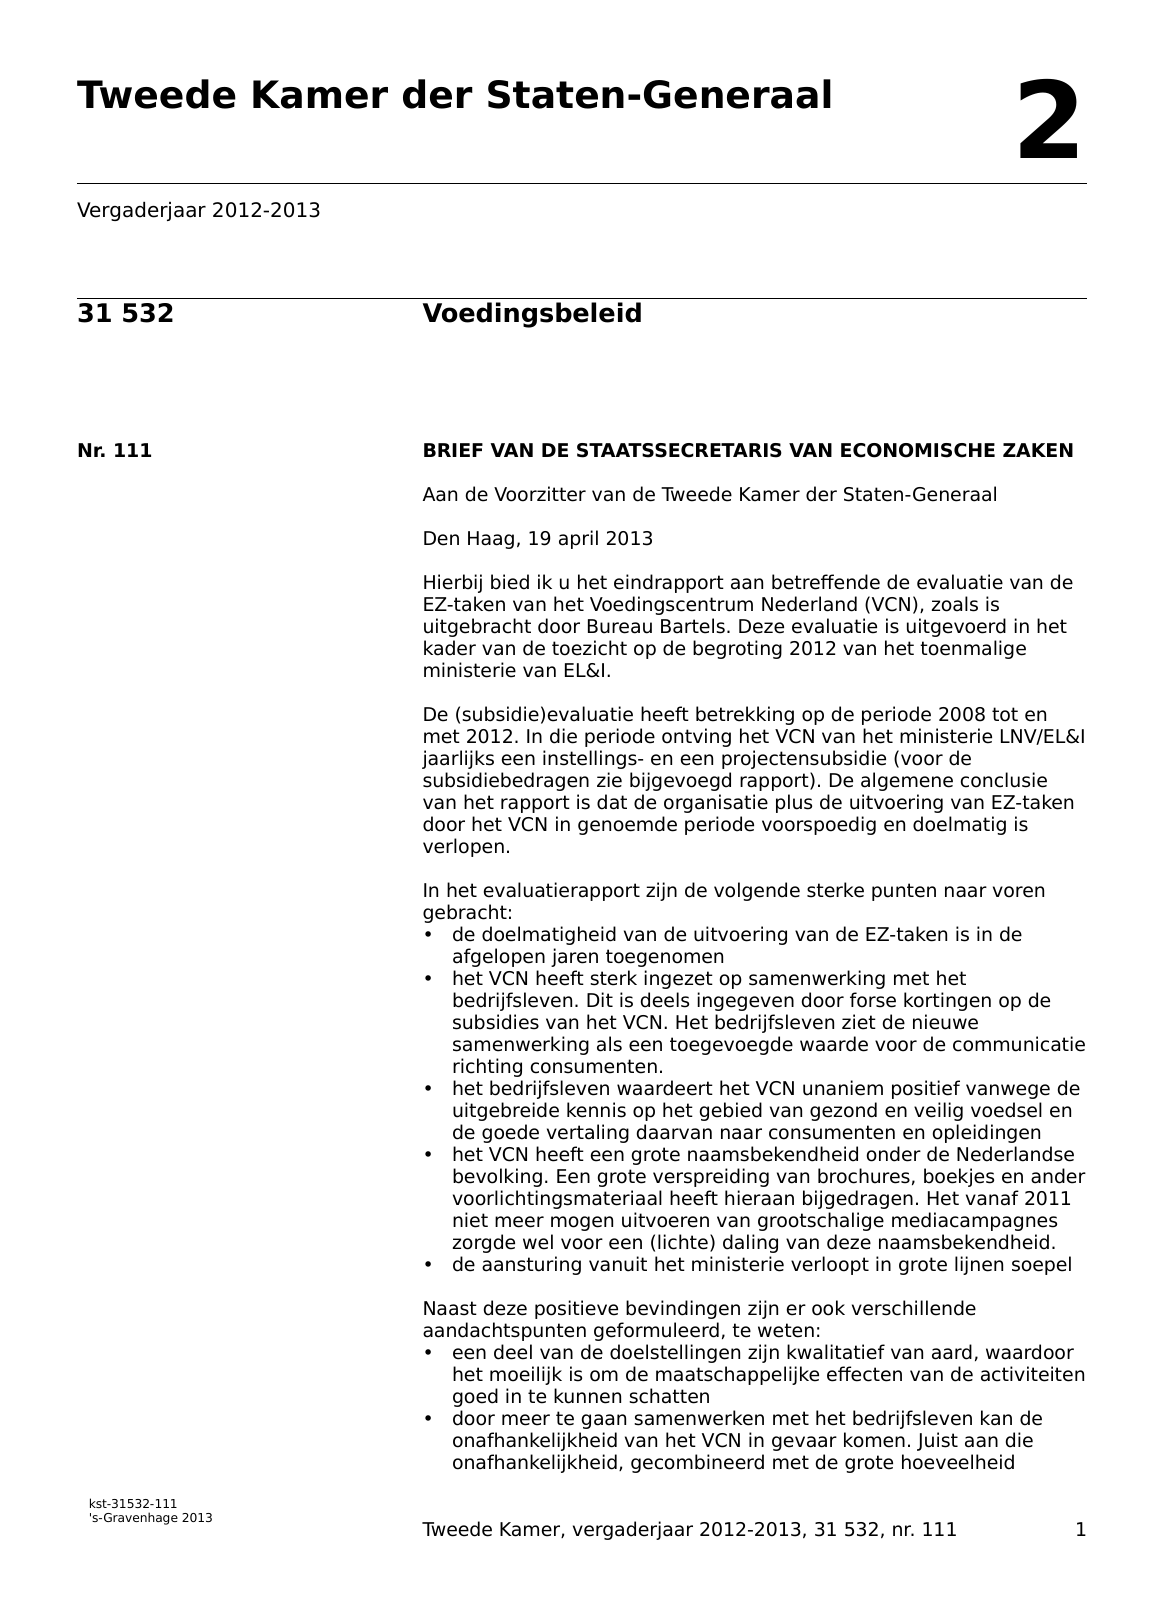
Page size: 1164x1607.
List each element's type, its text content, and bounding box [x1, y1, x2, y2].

text • het VCN heeft sterk ingezet op samenwerking met het bedrijfsleven. Dit is deels ingegeven door forse kortingen op de subsidies van het VCN. Het bedrijfsleven ziet de nieuwe samenwerking als een toegevoegde waarde voor de communicatie richting consumenten. [422, 968, 1087, 1078]
text kst-31532-111 [88, 1497, 323, 1511]
subtitle Nr. 111 BRIEF VAN DE STAATSSECRETARIS VAN ECONOMISCHE ZAKEN [77, 440, 1087, 462]
text Hierbij bied ik u het eindrapport aan betreffende de evaluatie van de EZ-taken van het Voedingscentrum Nederland (VCN), zoals is uitgebracht door Bureau Bartels. Deze evaluatie is uitgevoerd in het kader van de toezicht op de begroting 2012 van het toenmalige ministerie van EL&I. [422, 572, 1087, 682]
table_cell Vergaderjaar 2012-2013 [77, 184, 1087, 298]
text • de doelmatigheid van de uitvoering van de EZ-taken is in de afgelopen jaren toegenomen [422, 924, 1087, 968]
text • de aansturing vanuit het ministerie verloopt in grote lijnen soepel [422, 1254, 1087, 1276]
text Naast deze positieve bevindingen zijn er ook verschillende aandachtspunten geformuleerd, te weten: [422, 1298, 1087, 1342]
text • het VCN heeft een grote naamsbekendheid onder de Nederlandse bevolking. Een grote verspreiding van brochures, boekjes en ander voorlichtingsmateriaal heeft hieraan bijgedragen. Het vanaf 2011 niet meer mogen uitvoeren van grootschalige mediacampagnes zorgde wel voor een (lichte) daling van deze naamsbekendheid. [422, 1144, 1087, 1254]
subtitle 31 532 Voedingsbeleid [77, 299, 1087, 329]
text In het evaluatierapport zijn de volgende sterke punten naar voren gebracht: [422, 880, 1087, 924]
text • een deel van de doelstellingen zijn kwalitatief van aard, waardoor het moeilijk is om de maatschappelijke effecten van de activiteiten goed in te kunnen schatten [422, 1342, 1087, 1408]
table_header Tweede Kamer der Staten-Generaal [77, 59, 886, 183]
text 's-Gravenhage 2013 [88, 1511, 323, 1525]
text Aan de Voorzitter van de Tweede Kamer der Staten-Generaal [422, 484, 1087, 506]
text • het bedrijfsleven waardeert het VCN unaniem positief vanwege de uitgebreide kennis op het gebied van gezond en veilig voedsel en de goede vertaling daarvan naar consumenten en opleidingen [422, 1078, 1087, 1144]
text De (subsidie)evaluatie heeft betrekking op de periode 2008 tot en met 2012. In die periode ontving het VCN van het ministerie LNV/EL&I jaarlijks een instellings- en een projectensubsidie (voor de subsidiebedragen zie bijgevoegd rapport). De algemene conclusie van het rapport is dat de organisatie plus de uitvoering van EZ-taken door het VCN in genoemde periode voorspoedig en doelmatig is verlopen. [422, 704, 1087, 858]
text • door meer te gaan samenwerken met het bedrijfsleven kan de onafhankelijkheid van het VCN in gevaar komen. Juist aan die onafhankelijkheid, gecombineerd met de grote hoeveelheid [422, 1408, 1087, 1474]
text Den Haag, 19 april 2013 [422, 528, 1087, 550]
table_header 2 [886, 59, 1087, 183]
